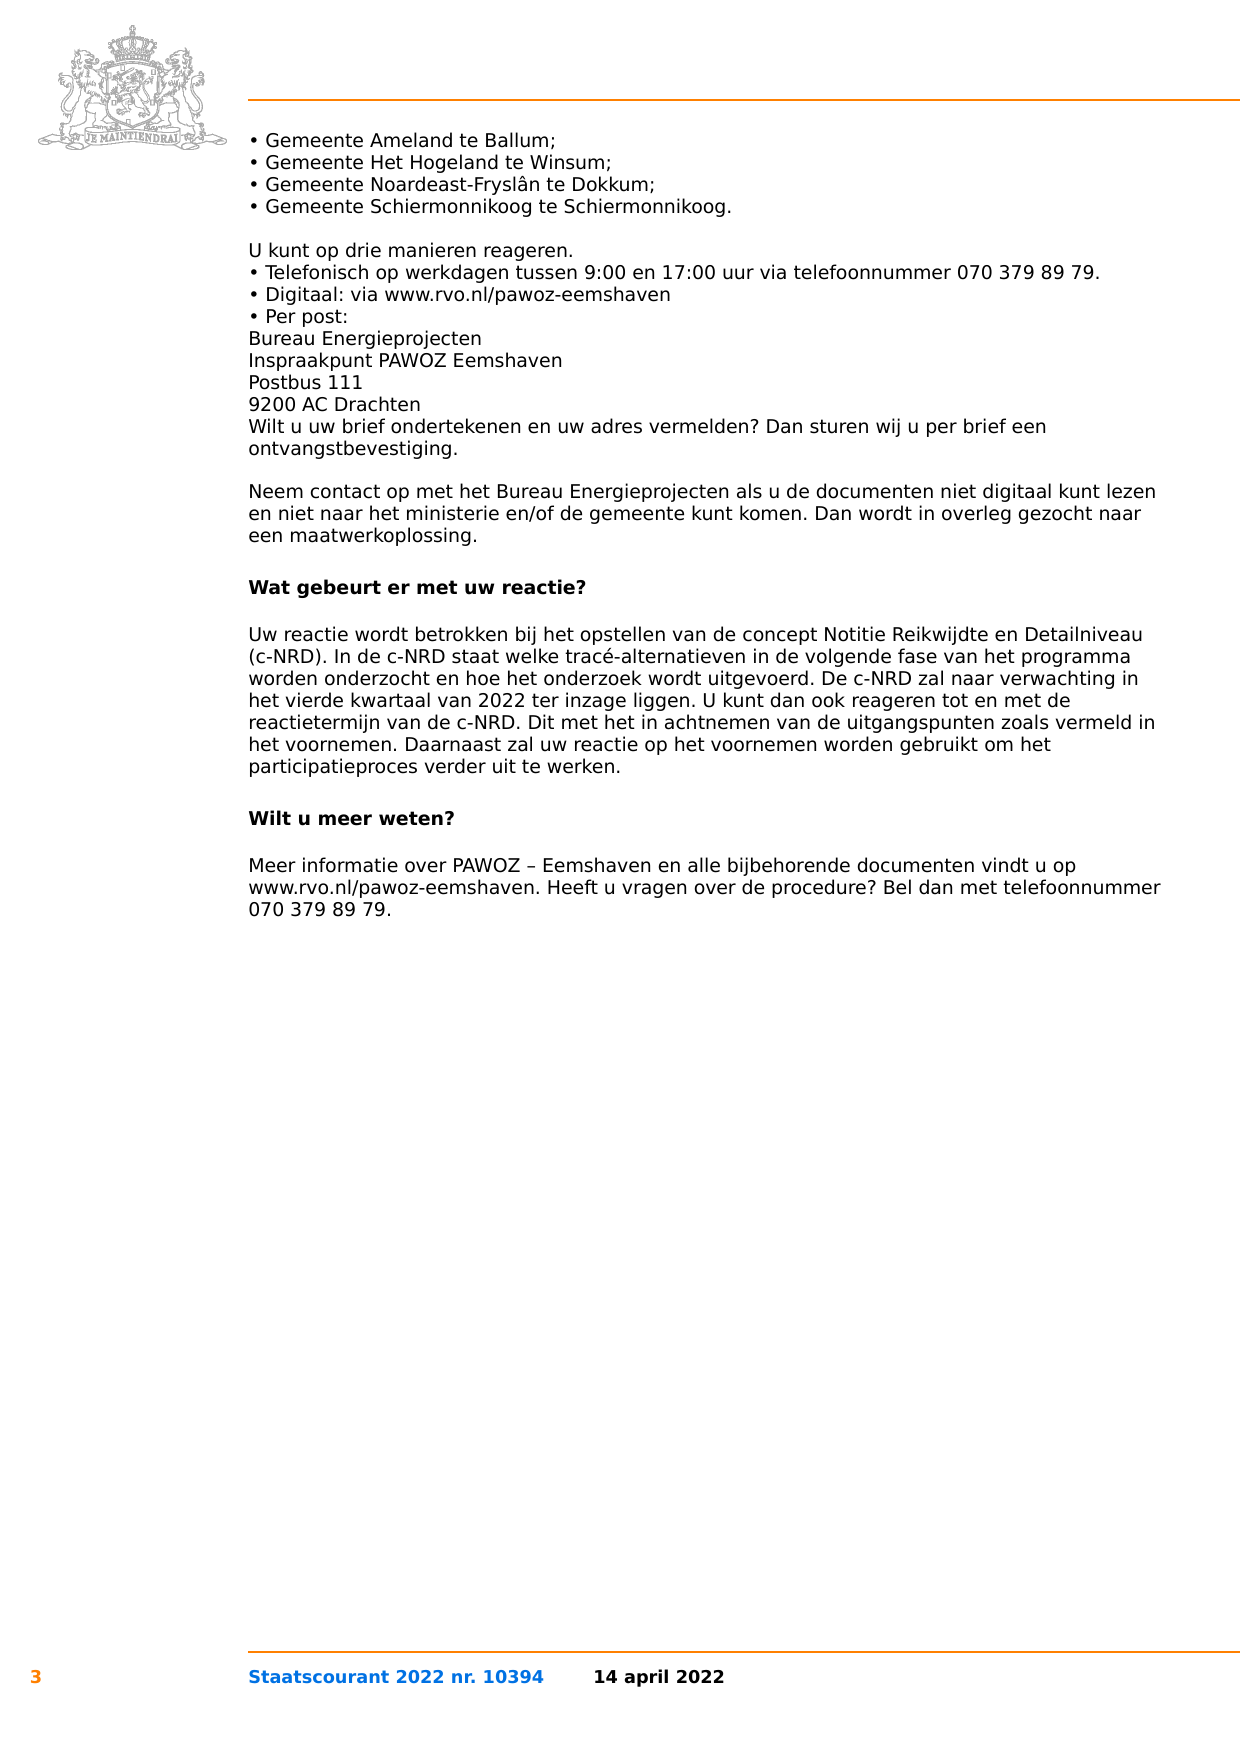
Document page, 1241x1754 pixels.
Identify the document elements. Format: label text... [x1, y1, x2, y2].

text Inspraakpunt PAWOZ Eemshaven [248, 349, 1163, 372]
text • Digitaal: via www.rvo.nl/pawoz-eemshaven [248, 284, 1163, 306]
text Postbus 111 [248, 372, 1163, 393]
text • Gemeente Ameland te Ballum; [248, 130, 1163, 152]
text • Gemeente Schiermonnikoog te Schiermonnikoog. [248, 196, 1163, 218]
text U kunt op drie manieren reageren. [248, 240, 1163, 262]
text Uw reactie wordt betrokken bij het opstellen van de concept Notitie Reikwijdte en Detailniveau (c-NRD). In de c-NRD staat welke tracé-alternatieven in de volgende fase van het programma worden onderzocht en hoe het onderzoek wordt uitgevoerd. De c-NRD zal naar verwachting in het vierde kwartaal van 2022 ter inzage liggen. U kunt dan ook reageren tot en met de reactietermijn van de c-NRD. Dit met het in achtnemen van de uitgangspunten zoals vermeld in het voornemen. Daarnaast zal uw reactie op het voornemen worden gebruikt om het participatieproces verder uit te werken. [248, 624, 1163, 778]
text • Gemeente Noardeast-Fryslân te Dokkum; [248, 174, 1163, 196]
subtitle Wilt u meer weten? [248, 808, 1163, 830]
text Wilt u uw brief ondertekenen en uw adres vermelden? Dan sturen wij u per brief een ontvangstbevestiging. [248, 416, 1163, 459]
text • Telefonisch op werkdagen tussen 9:00 en 17:00 uur via telefoonnummer 070 379 89 79. [248, 262, 1163, 284]
text • Per post: [248, 306, 1163, 328]
text Neem contact op met het Bureau Energieprojecten als u de documenten niet digitaal kunt lezen en niet naar het ministerie en/of de gemeente kunt komen. Dan wordt in overleg gezocht naar een maatwerkoplossing. [248, 481, 1163, 547]
text • Gemeente Het Hogeland te Winsum; [248, 152, 1163, 174]
text Bureau Energieprojecten [248, 328, 1163, 349]
subtitle Wat gebeurt er met uw reactie? [248, 577, 1163, 599]
picture [38, 25, 227, 150]
text 9200 AC Drachten [248, 393, 1163, 416]
text Meer informatie over PAWOZ – Eemshaven en alle bijbehorende documenten vindt u op www.rvo.nl/pawoz-eemshaven. Heeft u vragen over de procedure? Bel dan met telefoonnummer 070 379 89 79. [248, 855, 1163, 921]
